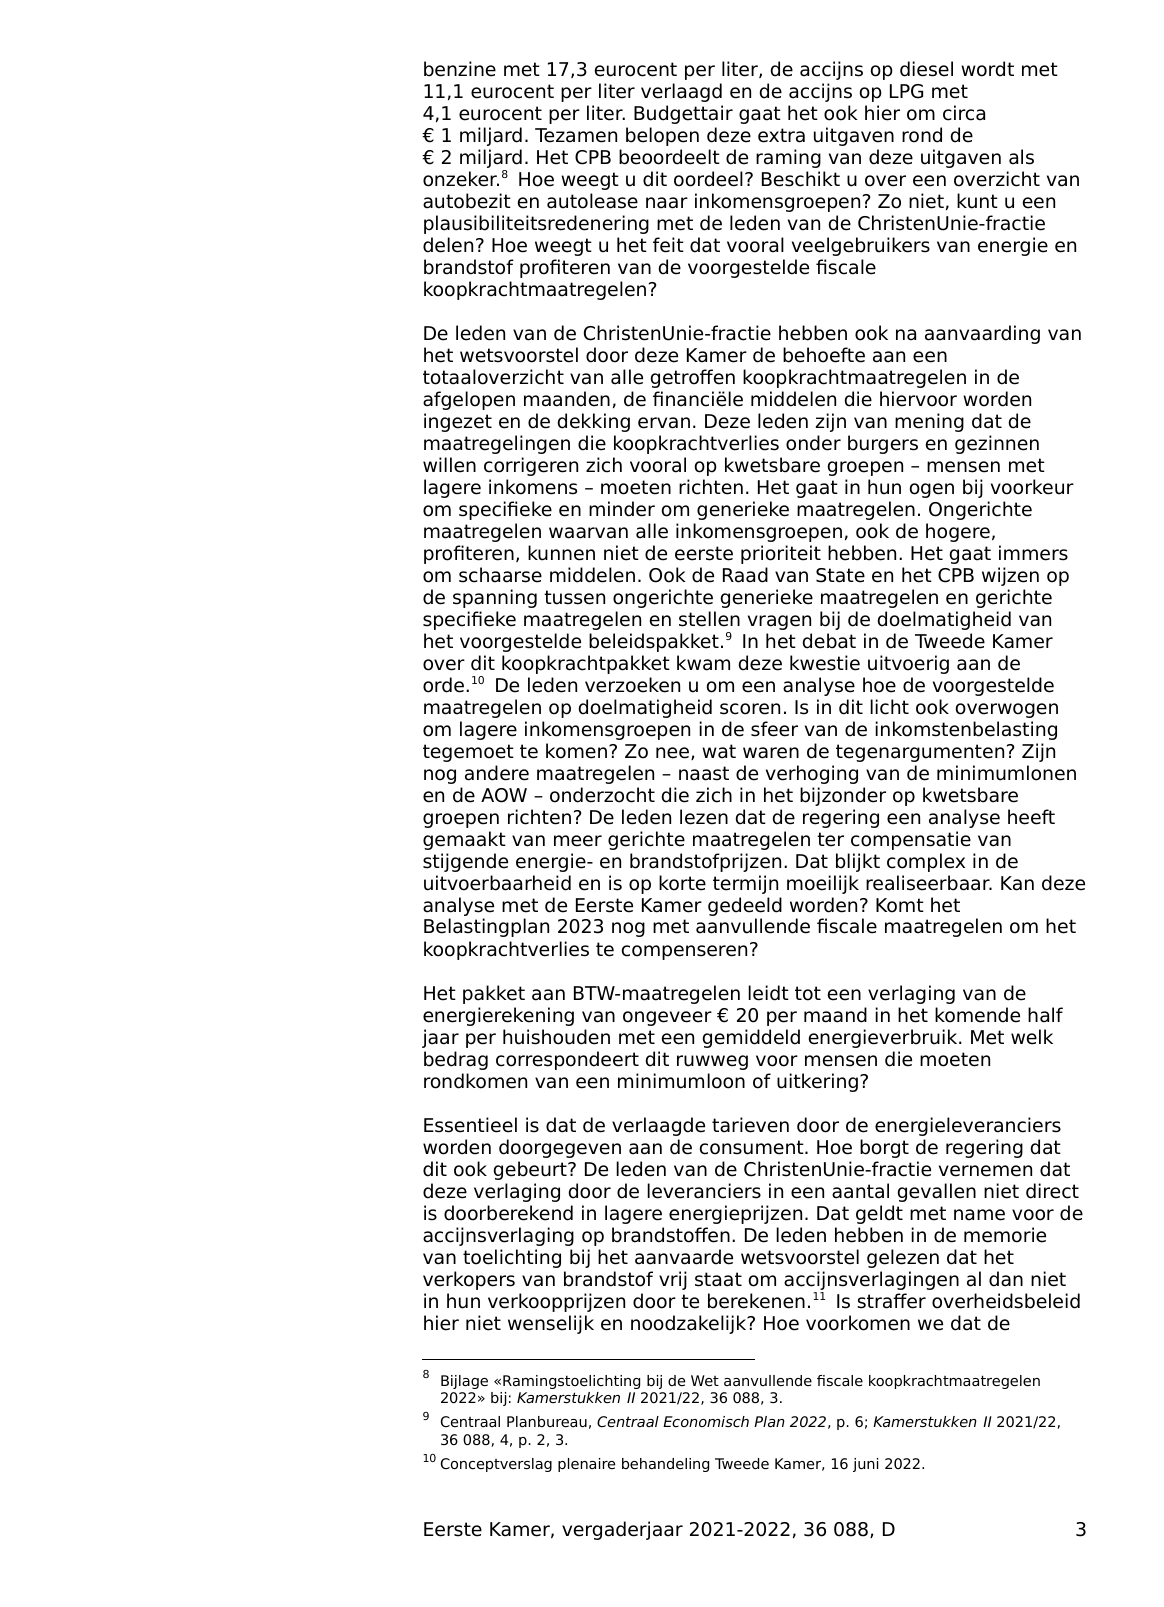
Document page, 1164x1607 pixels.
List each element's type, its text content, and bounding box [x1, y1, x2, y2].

text Conceptverslag plenaire behandeling Tweede Kamer, 16 juni 2022. [422, 1452, 1087, 1474]
text Het pakket aan BTW-maatregelen leidt tot een verlaging van de energierekening van ongeveer € 20 per maand in het komende half jaar per huishouden met een gemiddeld energieverbruik. Met welk bedrag correspondeert dit ruwweg voor mensen die moeten rondkomen van een minimumloon of uitkering? [422, 983, 1087, 1092]
text Essentieel is dat de verlaagde tarieven door de energieleveranciers worden doorgegeven aan de consument. Hoe borgt de regering dat dit ook gebeurt? De leden van de ChristenUnie-fractie vernemen dat deze verlaging door de leveranciers in een aantal gevallen niet direct is doorberekend in lagere energieprijzen. Dat geldt met name voor de accijnsverlaging op brandstoffen. De leden hebben in de memorie van toelichting bij het aanvaarde wetsvoorstel gelezen dat het verkopers van brandstof vrij staat om accijnsverlagingen al dan niet in hun verkoopprijzen door te berekenen. Is straffer overheidsbeleid hier niet wenselijk en noodzakelijk? Hoe voorkomen we dat de [422, 1115, 1087, 1334]
text Bijlage «Ramingstoelichting bij de Wet aanvullende fiscale koopkrachtmaatregelen 2022» bij: Kamerstukken II 2021/22, 36 088, 3. [422, 1368, 1087, 1407]
text benzine met 17,3 eurocent per liter, de accijns op diesel wordt met 11,1 eurocent per liter verlaagd en de accijns op LPG met 4,1 eurocent per liter. Budgettair gaat het ook hier om circa € 1 miljard. Tezamen belopen deze extra uitgaven rond de € 2 miljard. Het CPB beoordeelt de raming van deze uitgaven als onzeker. Hoe weegt u dit oordeel? Beschikt u over een overzicht van autobezit en autolease naar inkomensgroepen? Zo niet, kunt u een plausibiliteitsredenering met de leden van de ChristenUnie-fractie delen? Hoe weegt u het feit dat vooral veelgebruikers van energie en brandstof profiteren van de voorgestelde fiscale koopkrachtmaatregelen? [422, 59, 1087, 301]
text De leden van de ChristenUnie-fractie hebben ook na aanvaarding van het wetsvoorstel door deze Kamer de behoefte aan een totaaloverzicht van alle getroffen koopkrachtmaatregelen in de afgelopen maanden, de financiële middelen die hiervoor worden ingezet en de dekking ervan. Deze leden zijn van mening dat de maatregelingen die koopkrachtverlies onder burgers en gezinnen willen corrigeren zich vooral op kwetsbare groepen – mensen met lagere inkomens – moeten richten. Het gaat in hun ogen bij voorkeur om specifieke en minder om generieke maatregelen. Ongerichte maatregelen waarvan alle inkomensgroepen, ook de hogere, profiteren, kunnen niet de eerste prioriteit hebben. Het gaat immers om schaarse middelen. Ook de Raad van State en het CPB wijzen op de spanning tussen ongerichte generieke maatregelen en gerichte specifieke maatregelen en stellen vragen bij de doelmatigheid van het voorgestelde beleidspakket. In het debat in de Tweede Kamer over dit koopkrachtpakket kwam deze kwestie uitvoerig aan de orde. De leden verzoeken u om een analyse hoe de voorgestelde maatregelen op doelmatigheid scoren. Is in dit licht ook overwogen om lagere inkomensgroepen in de sfeer van de inkomstenbelasting tegemoet te komen? Zo nee, wat waren de tegenargumenten? Zijn nog andere maatregelen – naast de verhoging van de minimumlonen en de AOW – onderzocht die zich in het bijzonder op kwetsbare groepen richten? De leden lezen dat de regering een analyse heeft gemaakt van meer gerichte maatregelen ter compensatie van stijgende energie- en brandstofprijzen. Dat blijkt complex in de uitvoerbaarheid en is op korte termijn moeilijk realiseerbaar. Kan deze analyse met de Eerste Kamer gedeeld worden? Komt het Belastingplan 2023 nog met aanvullende fiscale maatregelen om het koopkrachtverlies te compenseren? [422, 323, 1087, 960]
text Centraal Planbureau, Centraal Economisch Plan 2022, p. 6; Kamerstukken II 2021/22, 36 088, 4, p. 2, 3. [422, 1410, 1087, 1449]
